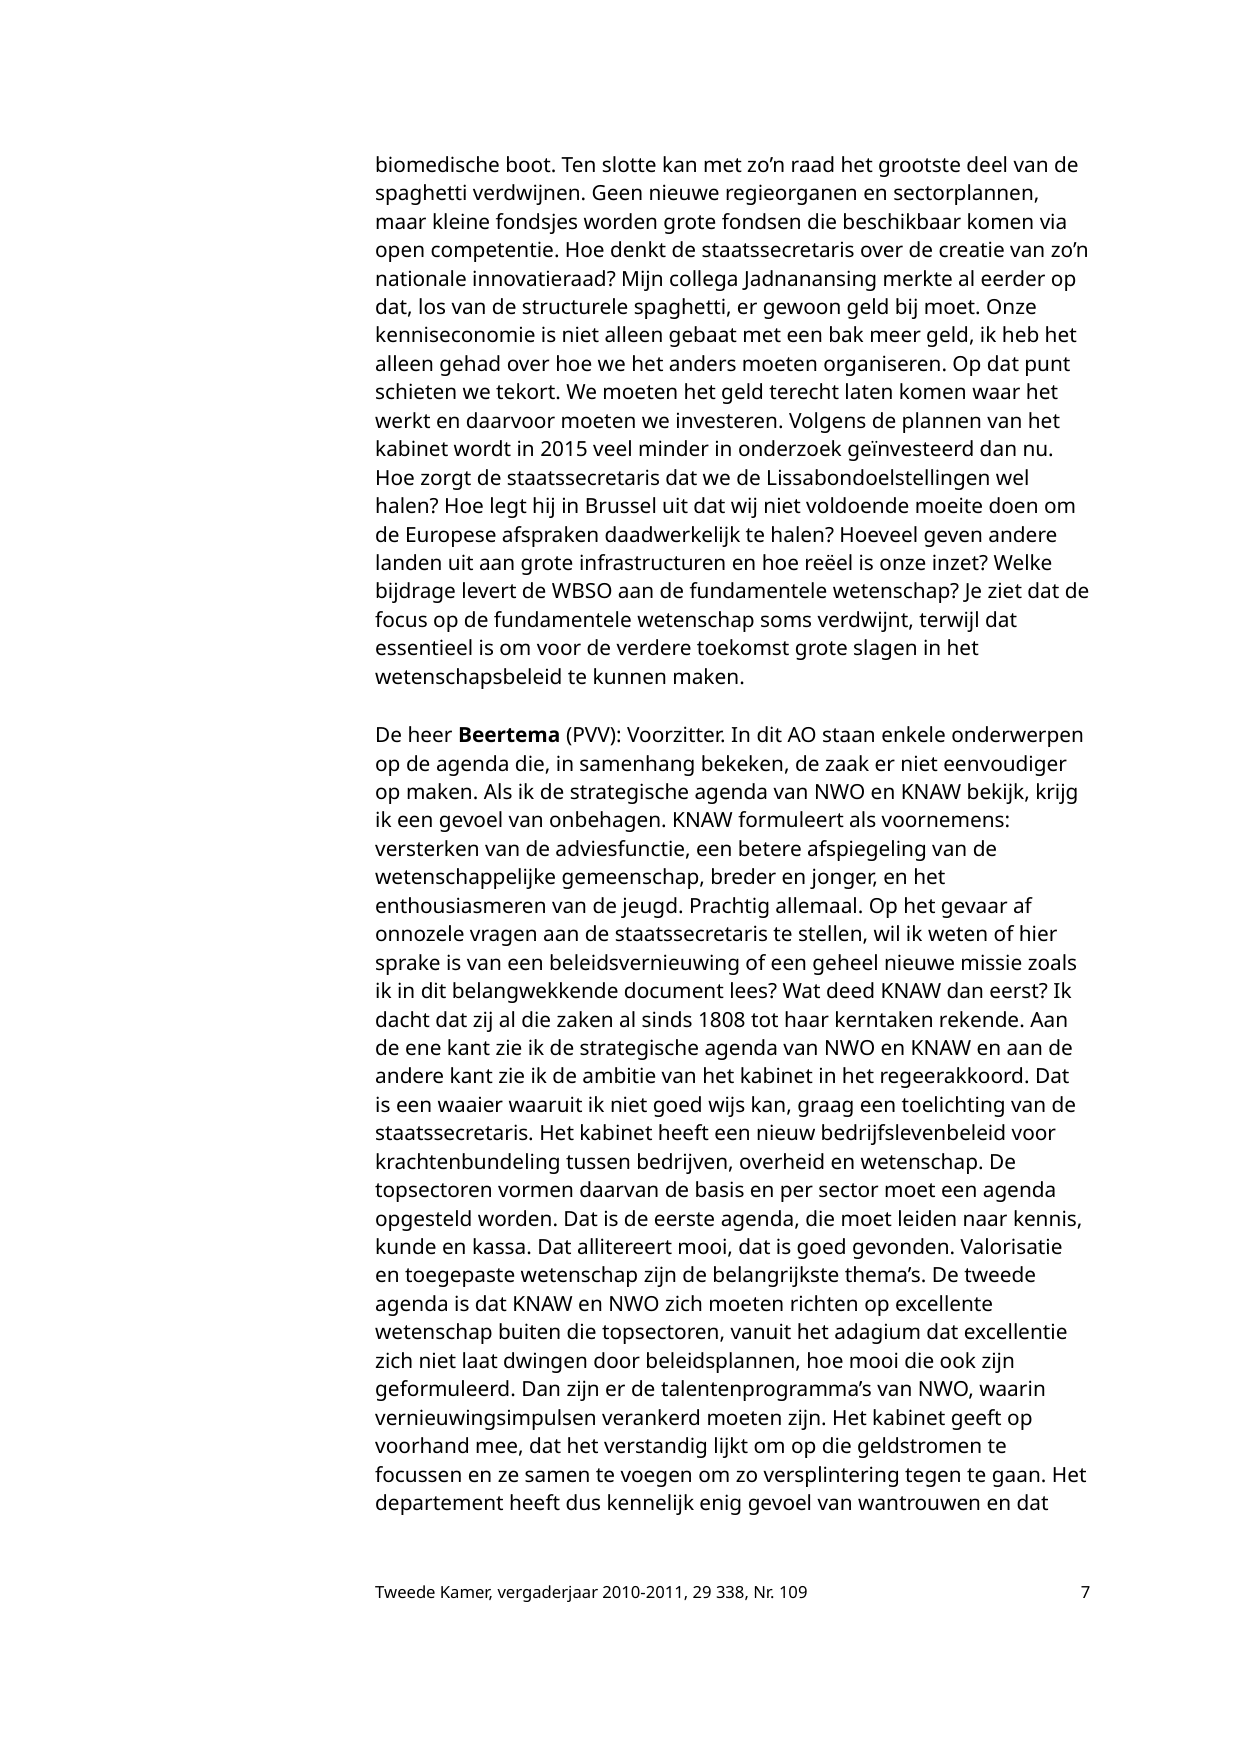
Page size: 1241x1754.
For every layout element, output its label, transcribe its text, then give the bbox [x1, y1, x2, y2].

text biomedische boot. Ten slotte kan met zo’n raad het grootste deel van de spaghetti verdwijnen. Geen nieuwe regieorganen en sectorplannen, maar kleine fondsjes worden grote fondsen die beschikbaar komen via open competentie. Hoe denkt de staatssecretaris over de creatie van zo’n nationale innovatieraad? Mijn collega Jadnanansing merkte al eerder op dat, los van de structurele spaghetti, er gewoon geld bij moet. Onze kenniseconomie is niet alleen gebaat met een bak meer geld, ik heb het alleen gehad over hoe we het anders moeten organiseren. Op dat punt schieten we tekort. We moeten het geld terecht laten komen waar het werkt en daarvoor moeten we investeren. Volgens de plannen van het kabinet wordt in 2015 veel minder in onderzoek geïnvesteerd dan nu. Hoe zorgt de staatssecretaris dat we de Lissabondoelstellingen wel halen? Hoe legt hij in Brussel uit dat wij niet voldoende moeite doen om de Europese afspraken daadwerkelijk te halen? Hoeveel geven andere landen uit aan grote infrastructuren en hoe reëel is onze inzet? Welke bijdrage levert de WBSO aan de fundamentele wetenschap? Je ziet dat de focus op de fundamentele wetenschap soms verdwijnt, terwijl dat essentieel is om voor de verdere toekomst grote slagen in het wetenschapsbeleid te kunnen maken. [375, 150, 1090, 690]
text De heer Beertema (PVV): Voorzitter. In dit AO staan enkele onderwerpen op de agenda die, in samenhang bekeken, de zaak er niet eenvoudiger op maken. Als ik de strategische agenda van NWO en KNAW bekijk, krijg ik een gevoel van onbehagen. KNAW formuleert als voornemens: versterken van de adviesfunctie, een betere afspiegeling van de wetenschappelijke gemeenschap, breder en jonger, en het enthousiasmeren van de jeugd. Prachtig allemaal. Op het gevaar af onnozele vragen aan de staatssecretaris te stellen, wil ik weten of hier sprake is van een beleidsvernieuwing of een geheel nieuwe missie zoals ik in dit belangwekkende document lees? Wat deed KNAW dan eerst? Ik dacht dat zij al die zaken al sinds 1808 tot haar kerntaken rekende. Aan de ene kant zie ik de strategische agenda van NWO en KNAW en aan de andere kant zie ik de ambitie van het kabinet in het regeerakkoord. Dat is een waaier waaruit ik niet goed wijs kan, graag een toelichting van de staatssecretaris. Het kabinet heeft een nieuw bedrijfslevenbeleid voor krachtenbundeling tussen bedrijven, overheid en wetenschap. De topsectoren vormen daarvan de basis en per sector moet een agenda opgesteld worden. Dat is de eerste agenda, die moet leiden naar kennis, kunde en kassa. Dat allitereert mooi, dat is goed gevonden. Valorisatie en toegepaste wetenschap zijn de belangrijkste thema’s. De tweede agenda is dat KNAW en NWO zich moeten richten op excellente wetenschap buiten die topsectoren, vanuit het adagium dat excellentie zich niet laat dwingen door beleidsplannen, hoe mooi die ook zijn geformuleerd. Dan zijn er de talentenprogramma’s van NWO, waarin vernieuwingsimpulsen verankerd moeten zijn. Het kabinet geeft op voorhand mee, dat het verstandig lijkt om op die geldstromen te focussen en ze samen te voegen om zo versplintering tegen te gaan. Het departement heeft dus kennelijk enig gevoel van wantrouwen en dat [375, 720, 1090, 1517]
